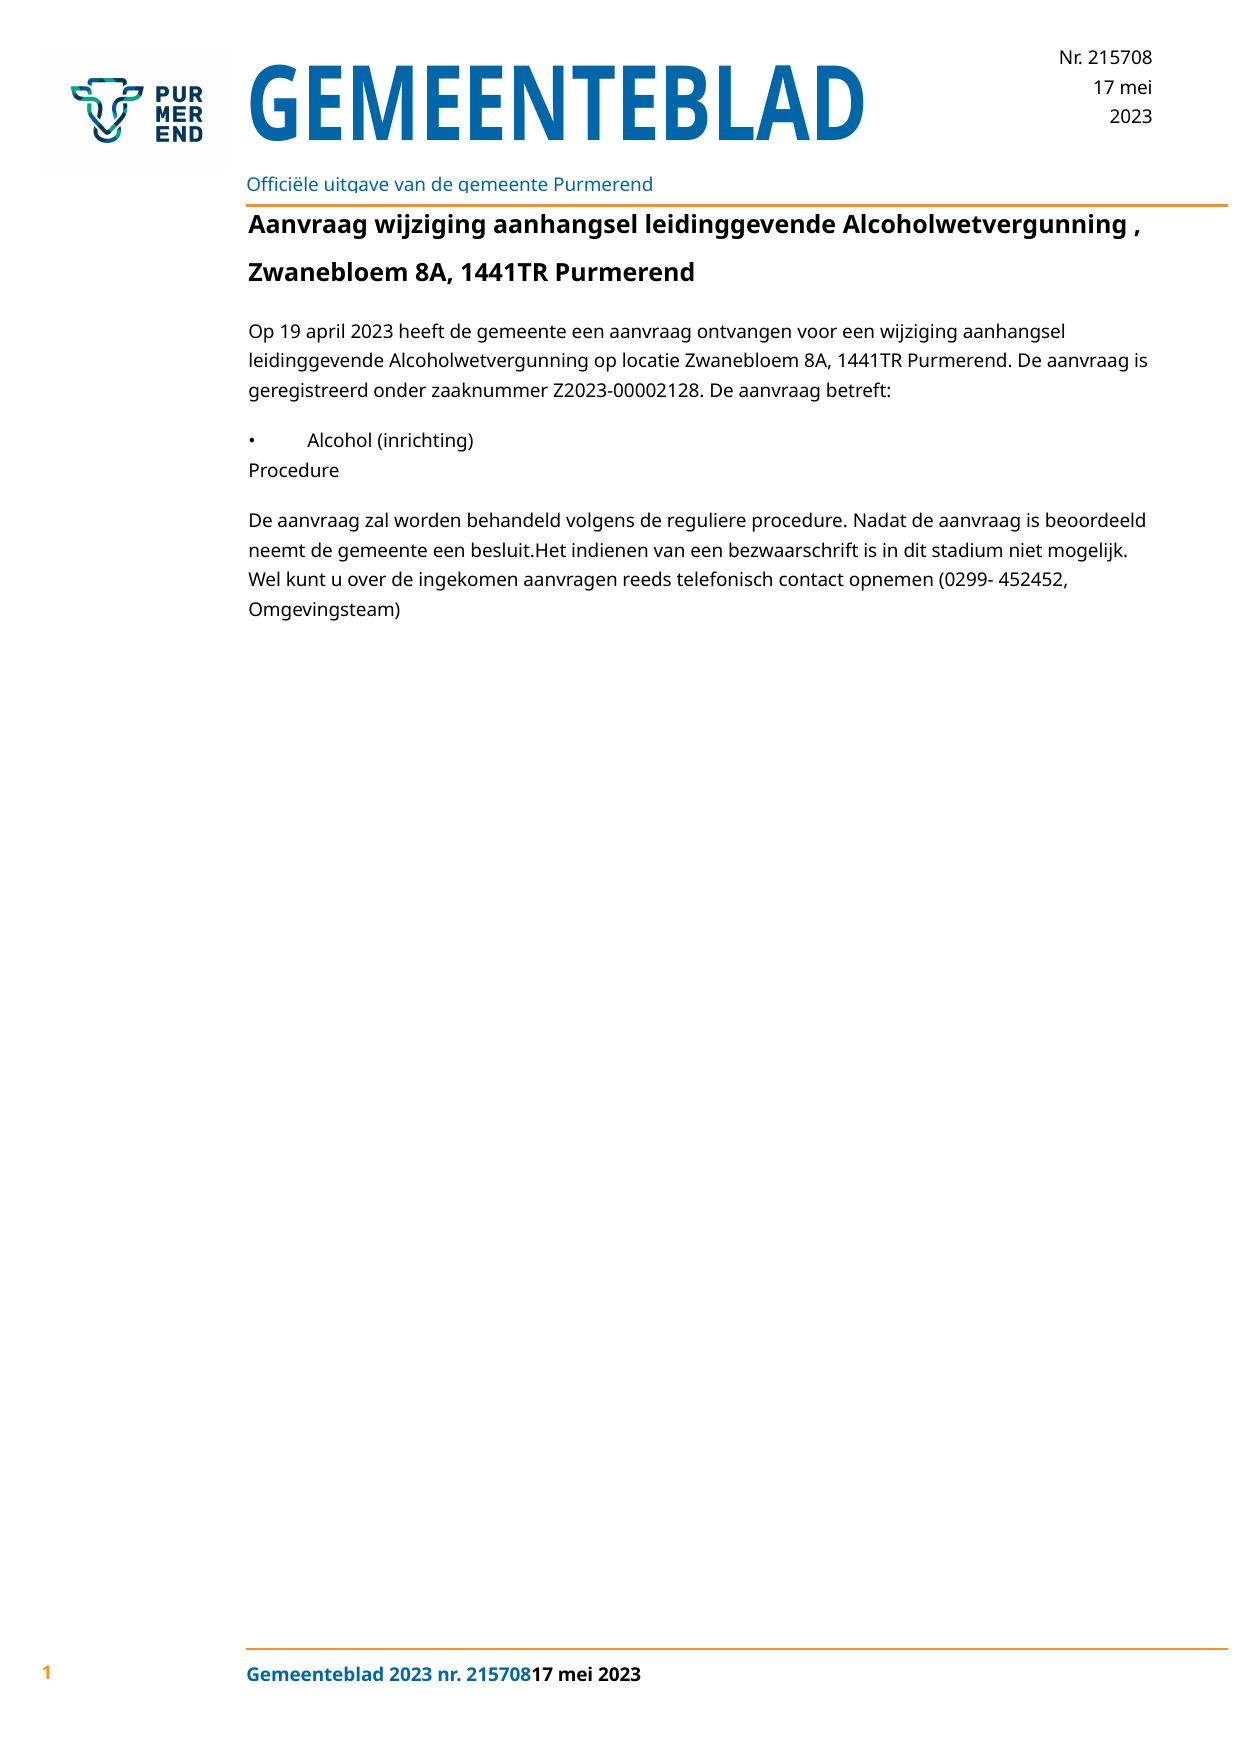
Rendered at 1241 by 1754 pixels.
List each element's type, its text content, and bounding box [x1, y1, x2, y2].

text Aanvraag wijziging aanhangsel leidinggevende Alcoholwetvergunning , Zwanebloem 8A, 1441TR Purmerend [248, 207, 1152, 288]
text De aanvraag zal worden behandeld volgens de reguliere procedure. Nadat de aanvraag is beoordeeld neemt de gemeente een besluit.Het indienen van een bezwaarschrift is in dit stadium niet mogelijk. Wel kunt u over de ingekomen aanvragen reeds telefonisch contact opnemen (0299- 452452, Omgevingsteam) [248, 507, 1152, 622]
text Procedure [248, 457, 1152, 483]
picture [41, 47, 231, 172]
list Alcohol (inrichting) [248, 427, 1152, 453]
text Op 19 april 2023 heeft de gemeente een aanvraag ontvangen voor een wijziging aanhangsel leidinggevende Alcoholwetvergunning op locatie Zwanebloem 8A, 1441TR Purmerend. De aanvraag is geregistreerd onder zaaknummer Z2023-00002128. De aanvraag betreft: [248, 318, 1152, 403]
